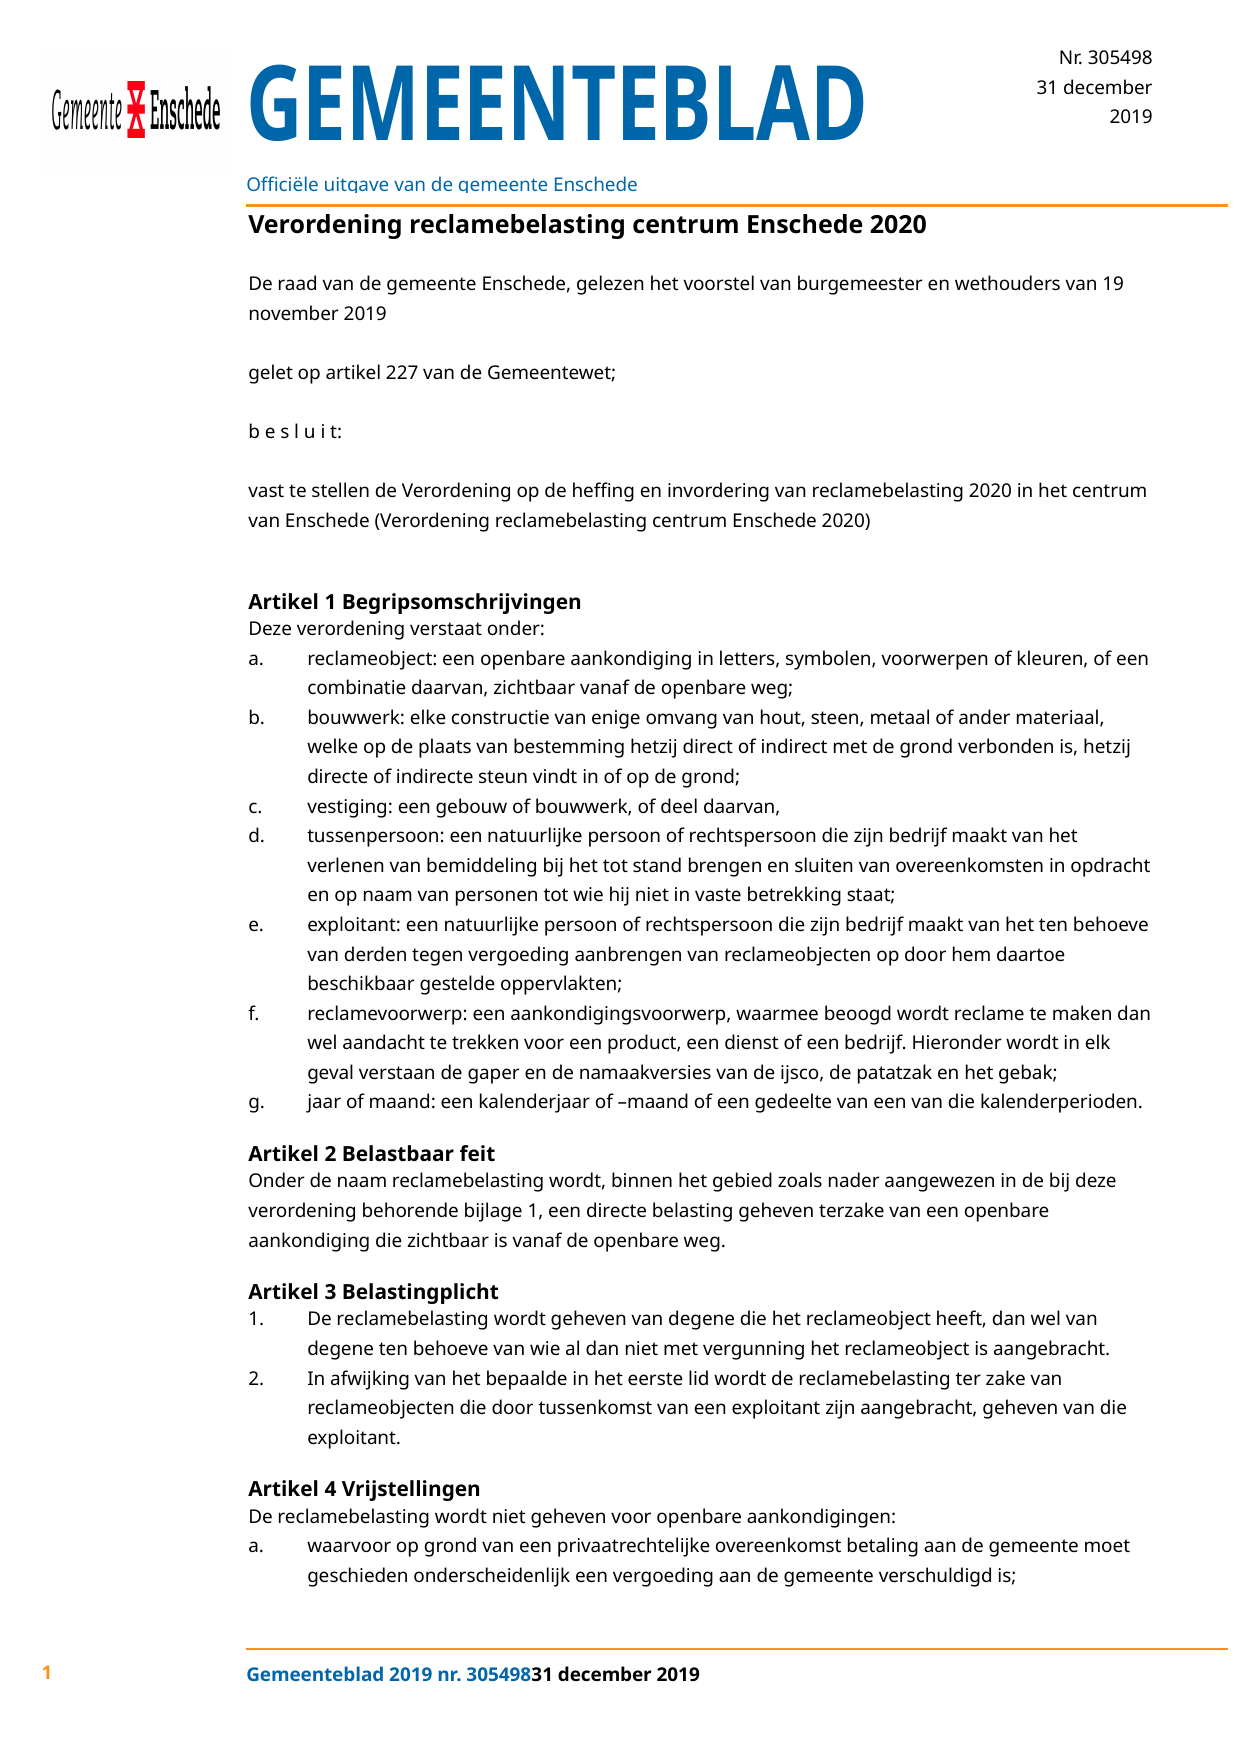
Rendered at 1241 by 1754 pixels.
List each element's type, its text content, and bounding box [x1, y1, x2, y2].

text Artikel 4 Vrijstellingen [248, 1474, 1152, 1503]
text gelet op artikel 227 van de Gemeentewet; [248, 359, 1152, 385]
list reclameobject: een openbare aankondiging in letters, symbolen, voorwerpen of kleuren, of een combinatie daarvan, zichtbaar vanaf de openbare weg; [248, 645, 1152, 700]
list exploitant: een natuurlijke persoon of rechtspersoon die zijn bedrijf maakt van het ten behoeve van derden tegen vergoeding aanbrengen van reclameobjecten op door hem daartoe beschikbaar gestelde oppervlakten; [248, 911, 1152, 996]
text Verordening reclamebelasting centrum Enschede 2020 [248, 207, 1152, 241]
list vestiging: een gebouw of bouwwerk, of deel daarvan, [248, 793, 1152, 819]
text De raad van de gemeente Enschede, gelezen het voorstel van burgemeester en wethouders van 19 november 2019 [248, 270, 1152, 326]
text Artikel 1 Begripsomschrijvingen [248, 587, 1152, 615]
list jaar of maand: een kalenderjaar of –maand of een gedeelte van een van die kalenderperioden. [248, 1089, 1152, 1114]
text Deze verordening verstaat onder: [248, 615, 1152, 641]
picture [41, 47, 231, 172]
text Artikel 3 Belastingplicht [248, 1277, 1152, 1306]
list bouwwerk: elke constructie van enige omvang van hout, steen, metaal of ander materiaal, welke op de plaats van bestemming hetzij direct of indirect met de grond verbonden is, hetzij directe of indirecte steun vindt in of op de grond; [248, 704, 1152, 789]
text Onder de naam reclamebelasting wordt, binnen het gebied zoals nader aangewezen in de bij deze verordening behorende bijlage 1, een directe belasting geheven terzake van een openbare aankondiging die zichtbaar is vanaf de openbare weg. [248, 1168, 1152, 1252]
list tussenpersoon: een natuurlijke persoon of rechtspersoon die zijn bedrijf maakt van het verlenen van bemiddeling bij het tot stand brengen en sluiten van overeenkomsten in opdracht en op naam van personen tot wie hij niet in vaste betrekking staat; [248, 822, 1152, 907]
text vast te stellen de Verordening op de heffing en invordering van reclamebelasting 2020 in het centrum van Enschede (Verordening reclamebelasting centrum Enschede 2020) [248, 477, 1152, 533]
list waarvoor op grond van een privaatrechtelijke overeenkomst betaling aan de gemeente moet geschieden onderscheidenlijk een vergoeding aan de gemeente verschuldigd is; [248, 1532, 1152, 1588]
text De reclamebelasting wordt niet geheven voor openbare aankondigingen: [248, 1503, 1152, 1528]
list reclamevoorwerp: een aankondigingsvoorwerp, waarmee beoogd wordt reclame te maken dan wel aandacht te trekken voor een product, een dienst of een bedrijf. Hieronder wordt in elk geval verstaan de gaper en de namaakversies van de ijsco, de patatzak en het gebak; [248, 1000, 1152, 1085]
list In afwijking van het bepaalde in het eerste lid wordt de reclamebelasting ter zake van reclameobjecten die door tussenkomst van een exploitant zijn aangebracht, geheven van die exploitant. [248, 1365, 1152, 1450]
text b e s l u i t: [248, 418, 1152, 444]
list De reclamebelasting wordt geheven van degene die het reclameobject heeft, dan wel van degene ten behoeve van wie al dan niet met vergunning het reclameobject is aangebracht. [248, 1306, 1152, 1361]
text Artikel 2 Belastbaar feit [248, 1139, 1152, 1168]
